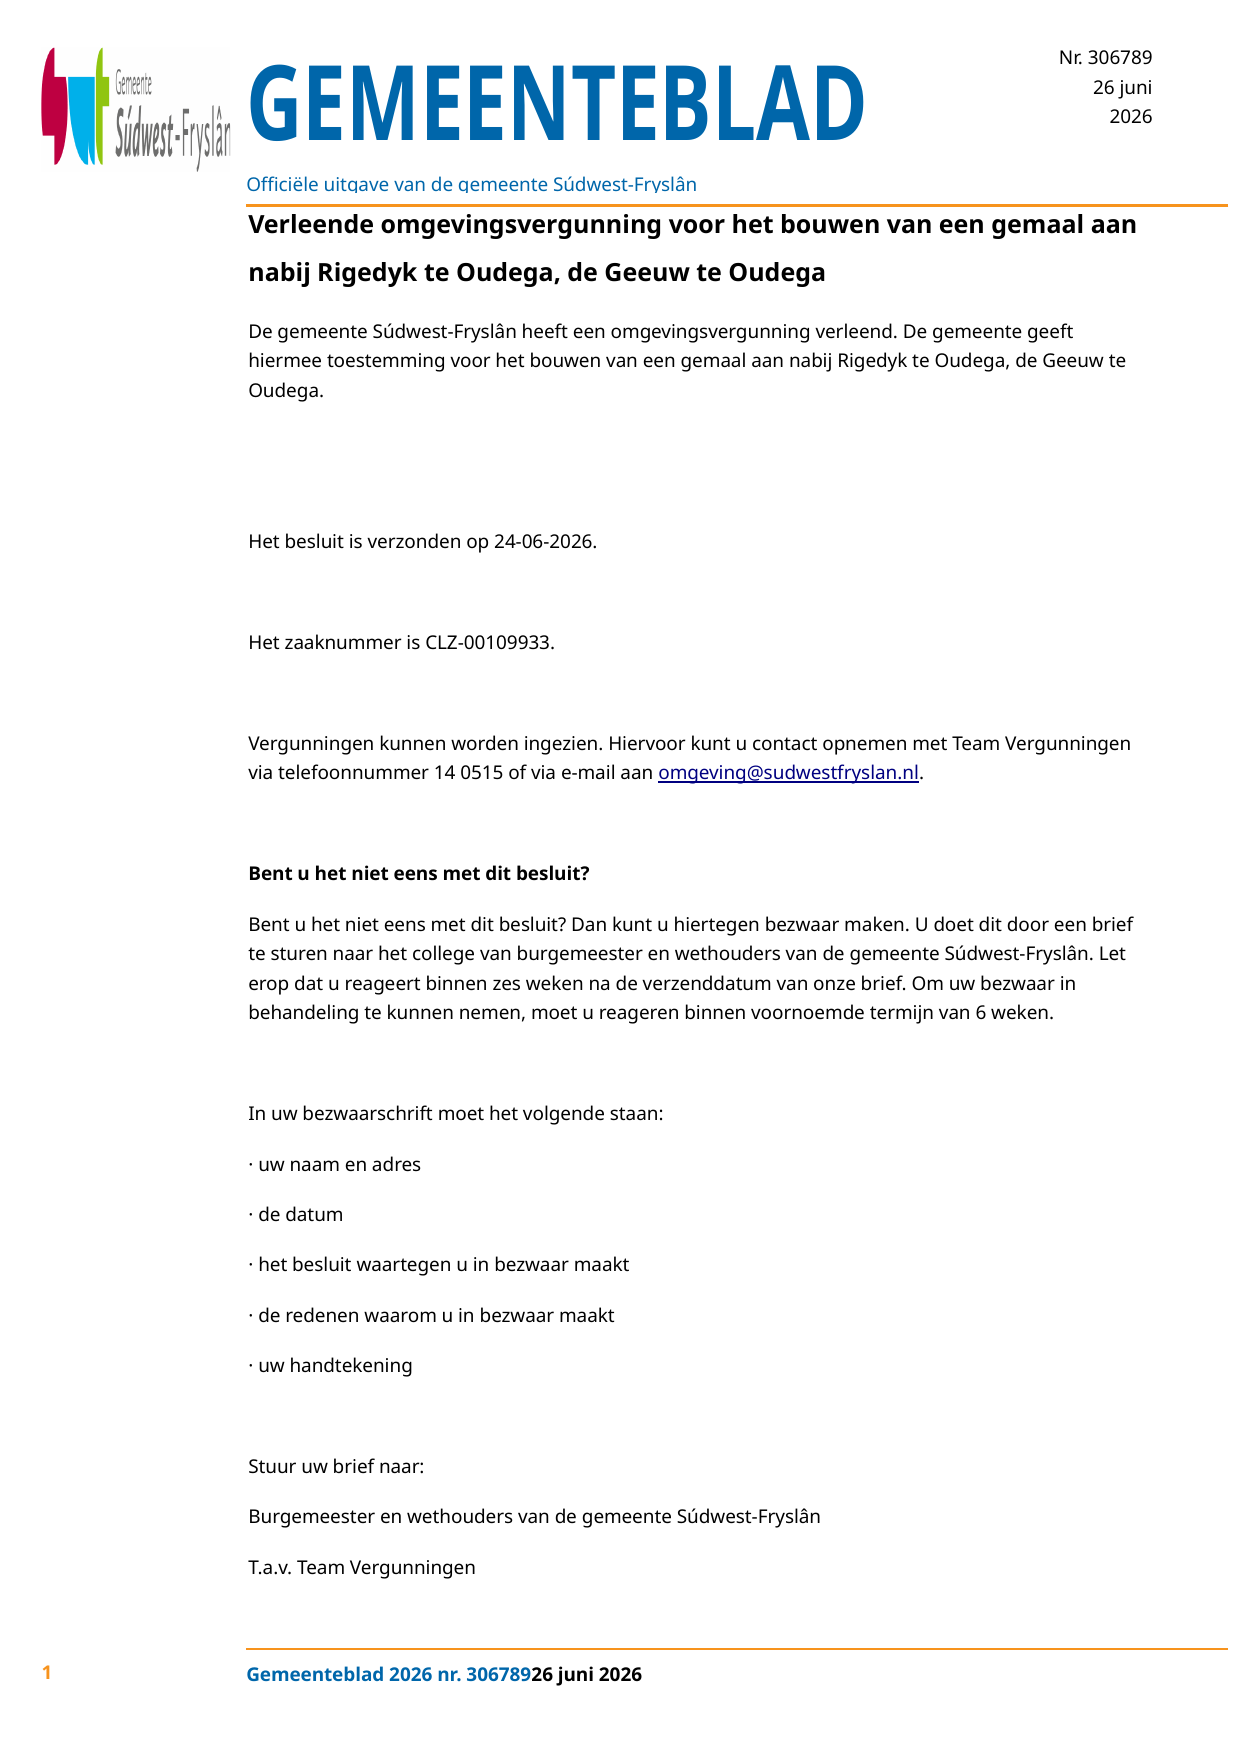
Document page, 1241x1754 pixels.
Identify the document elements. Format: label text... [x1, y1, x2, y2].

text Bent u het niet eens met dit besluit? [248, 860, 1152, 886]
text · de datum [248, 1201, 1152, 1227]
text Stuur uw brief naar: [248, 1453, 1152, 1479]
text Het besluit is verzonden op 24-06-2026. [248, 528, 1152, 554]
text Burgemeester en wethouders van de gemeente Súdwest-Fryslân [248, 1504, 1152, 1529]
text Bent u het niet eens met dit besluit? Dan kunt u hiertegen bezwaar maken. U doet dit door een brief te sturen naar het college van burgemeester en wethouders van de gemeente Súdwest-Fryslân. Let erop dat u reageert binnen zes weken na de verzenddatum van onze brief. Om uw bezwaar in behandeling te kunnen nemen, moet u reageren binnen voornoemde termijn van 6 weken. [248, 911, 1152, 1025]
text · het besluit waartegen u in bezwaar maakt [248, 1252, 1152, 1277]
text Het zaaknummer is CLZ-00109933. [248, 629, 1152, 655]
text · de redenen waarom u in bezwaar maakt [248, 1302, 1152, 1328]
text Verleende omgevingsvergunning voor het bouwen van een gemaal aan nabij Rigedyk te Oudega, de Geeuw te Oudega [248, 207, 1152, 288]
text In uw bezwaarschrift moet het volgende staan: [248, 1100, 1152, 1126]
picture [41, 47, 231, 172]
text Vergunningen kunnen worden ingezien. Hiervoor kunt u contact opnemen met Team Vergunningen via telefoonnummer 14 0515 of via e-mail aan omgeving@sudwestfryslan.nl. [248, 730, 1152, 785]
text T.a.v. Team Vergunningen [248, 1554, 1152, 1580]
text · uw naam en adres [248, 1151, 1152, 1177]
text De gemeente Súdwest-Fryslân heeft een omgevingsvergunning verleend. De gemeente geeft hiermee toestemming voor het bouwen van een gemaal aan nabij Rigedyk te Oudega, de Geeuw te Oudega. [248, 318, 1152, 403]
text · uw handtekening [248, 1352, 1152, 1378]
